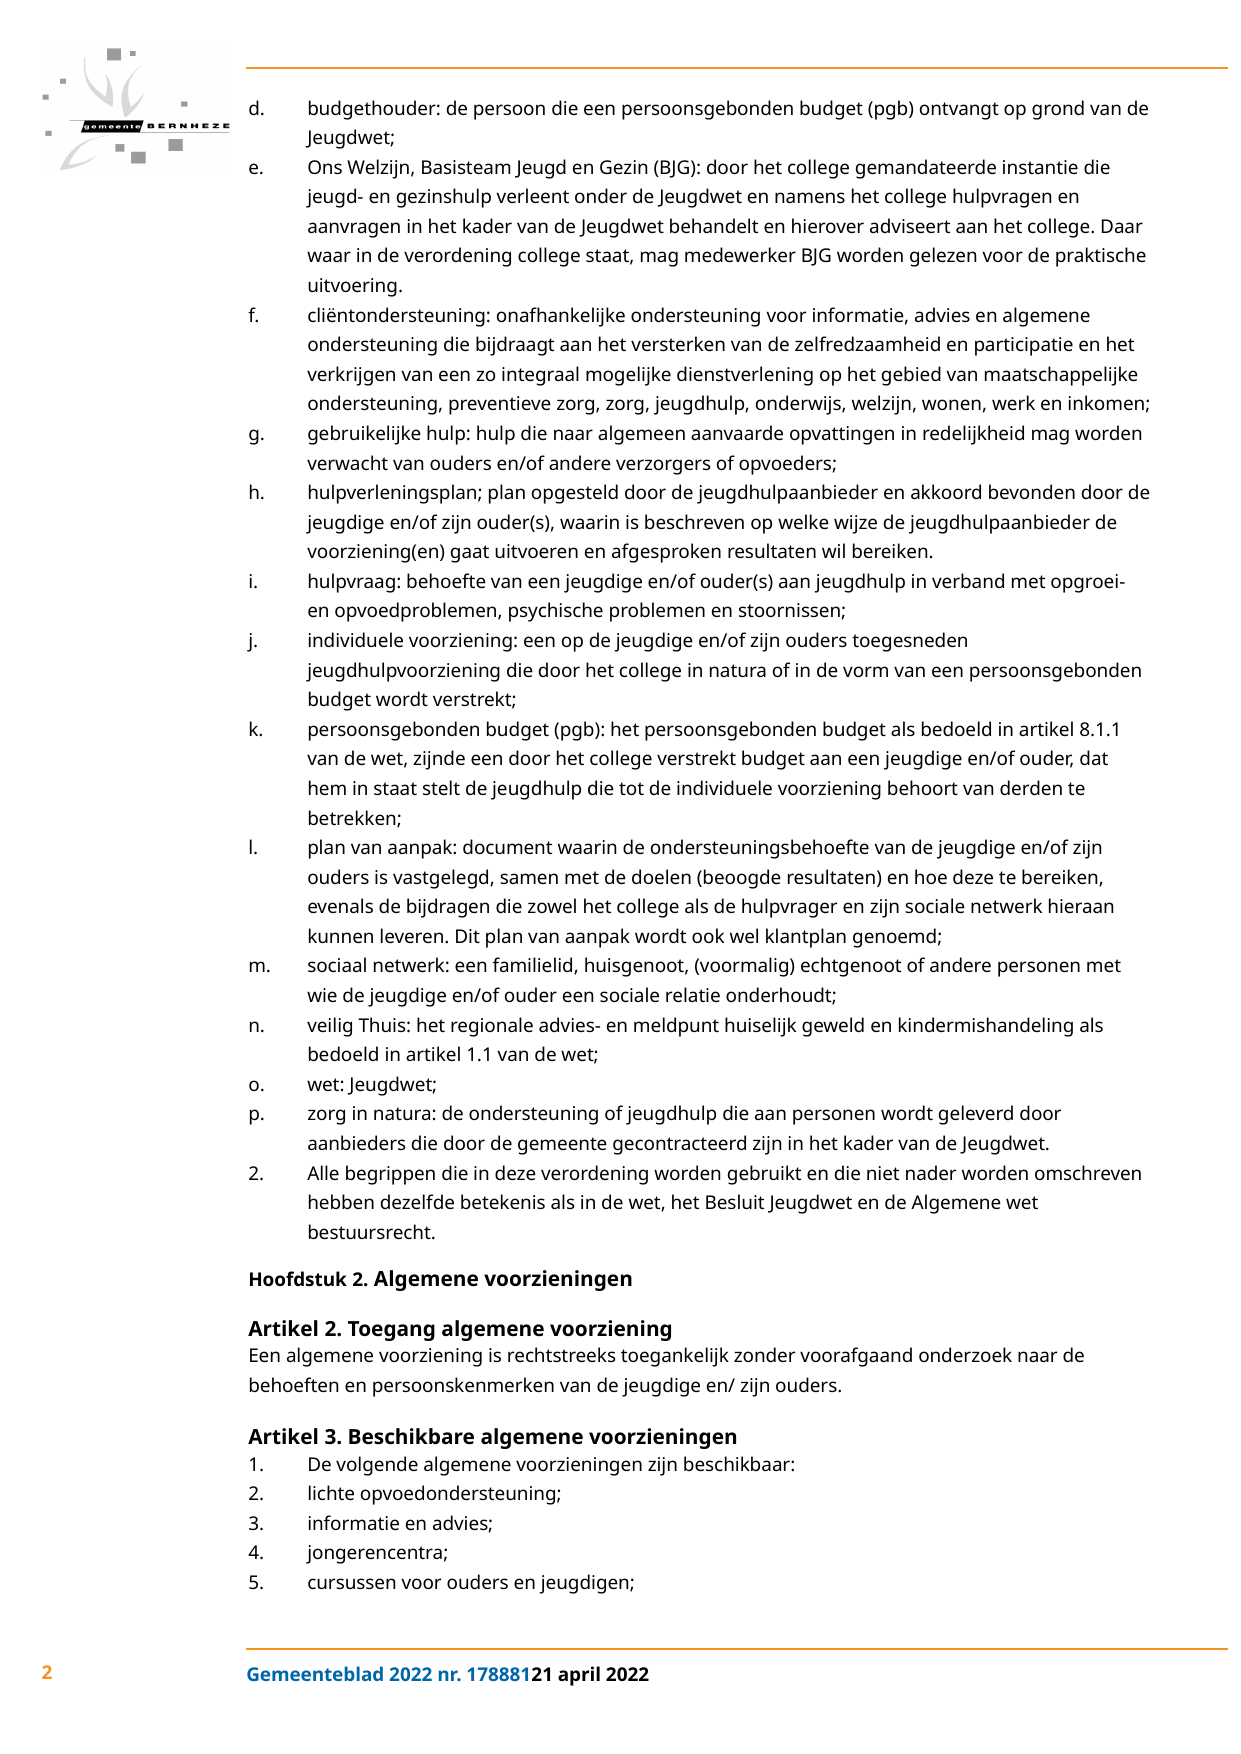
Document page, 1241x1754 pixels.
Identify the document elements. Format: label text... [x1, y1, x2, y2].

text Artikel 3. Beschikbare algemene voorzieningen [248, 1422, 1152, 1451]
list hulpvraag: behoefte van een jeugdige en/of ouder(s) aan jeugdhulp in verband met opgroei- en opvoedproblemen, psychische problemen en stoornissen; [248, 568, 1152, 623]
list budgethouder: de persoon die een persoonsgebonden budget (pgb) ontvangt op grond van de Jeugdwet; [248, 95, 1152, 150]
list cursussen voor ouders en jeugdigen; [248, 1569, 1152, 1595]
picture [41, 47, 231, 172]
list veilig Thuis: het regionale advies- en meldpunt huiselijk geweld en kindermishandeling als bedoeld in artikel 1.1 van de wet; [248, 1012, 1152, 1067]
list Ons Welzijn, Basisteam Jeugd en Gezin (BJG): door het college gemandateerde instantie die jeugd- en gezinshulp verleent onder de Jeugdwet en namens het college hulpvragen en aanvragen in het kader van de Jeugdwet behandelt en hierover adviseert aan het college. Daar waar in de verordening college staat, mag medewerker BJG worden gelezen voor de praktische uitvoering. [248, 154, 1152, 298]
list cliëntondersteuning: onafhankelijke ondersteuning voor informatie, advies en algemene ondersteuning die bijdraagt aan het versterken van de zelfredzaamheid en participatie en het verkrijgen van een zo integraal mogelijke dienstverlening op het gebied van maatschappelijke ondersteuning, preventieve zorg, zorg, jeugdhulp, onderwijs, welzijn, wonen, werk en inkomen; [248, 302, 1152, 416]
text Artikel 2. Toegang algemene voorziening [248, 1314, 1152, 1342]
list individuele voorziening: een op de jeugdige en/of zijn ouders toegesneden jeugdhulpvoorziening die door het college in natura of in de vorm van een persoonsgebonden budget wordt verstrekt; [248, 627, 1152, 712]
list wet: Jeugdwet; [248, 1071, 1152, 1097]
list persoonsgebonden budget (pgb): het persoonsgebonden budget als bedoeld in artikel 8.1.1 van de wet, zijnde een door het college verstrekt budget aan een jeugdige en/of ouder, dat hem in staat stelt de jeugdhulp die tot de individuele voorziening behoort van derden te betrekken; [248, 716, 1152, 831]
list hulpverleningsplan; plan opgesteld door de jeugdhulpaanbieder en akkoord bevonden door de jeugdige en/of zijn ouder(s), waarin is beschreven op welke wijze de jeugdhulpaanbieder de voorziening(en) gaat uitvoeren en afgesproken resultaten wil bereiken. [248, 479, 1152, 564]
list plan van aanpak: document waarin de ondersteuningsbehoefte van de jeugdige en/of zijn ouders is vastgelegd, samen met de doelen (beoogde resultaten) en hoe deze te bereiken, evenals de bijdragen die zowel het college als de hulpvrager en zijn sociale netwerk hieraan kunnen leveren. Dit plan van aanpak wordt ook wel klantplan genoemd; [248, 834, 1152, 949]
list De volgende algemene voorzieningen zijn beschikbaar: [248, 1451, 1152, 1476]
list lichte opvoedondersteuning; [248, 1480, 1152, 1506]
list gebruikelijke hulp: hulp die naar algemeen aanvaarde opvattingen in redelijkheid mag worden verwacht van ouders en/of andere verzorgers of opvoeders; [248, 420, 1152, 476]
list informatie en advies; [248, 1510, 1152, 1536]
list jongerencentra; [248, 1539, 1152, 1565]
list zorg in natura: de ondersteuning of jeugdhulp die aan personen wordt geleverd door aanbieders die door de gemeente gecontracteerd zijn in het kader van de Jeugdwet. [248, 1101, 1152, 1156]
text Een algemene voorziening is rechtstreeks toegankelijk zonder voorafgaand onderzoek naar de behoeften en persoonskenmerken van de jeugdige en/ zijn ouders. [248, 1342, 1152, 1398]
list sociaal netwerk: een familielid, huisgenoot, (voormalig) echtgenoot of andere personen met wie de jeugdige en/of ouder een sociale relatie onderhoudt; [248, 953, 1152, 1008]
list Alle begrippen die in deze verordening worden gebruikt en die niet nader worden omschreven hebben dezelfde betekenis als in de wet, het Besluit Jeugdwet en de Algemene wet bestuursrecht. [248, 1160, 1152, 1245]
text Hoofdstuk 2. Algemene voorzieningen [248, 1264, 1152, 1293]
